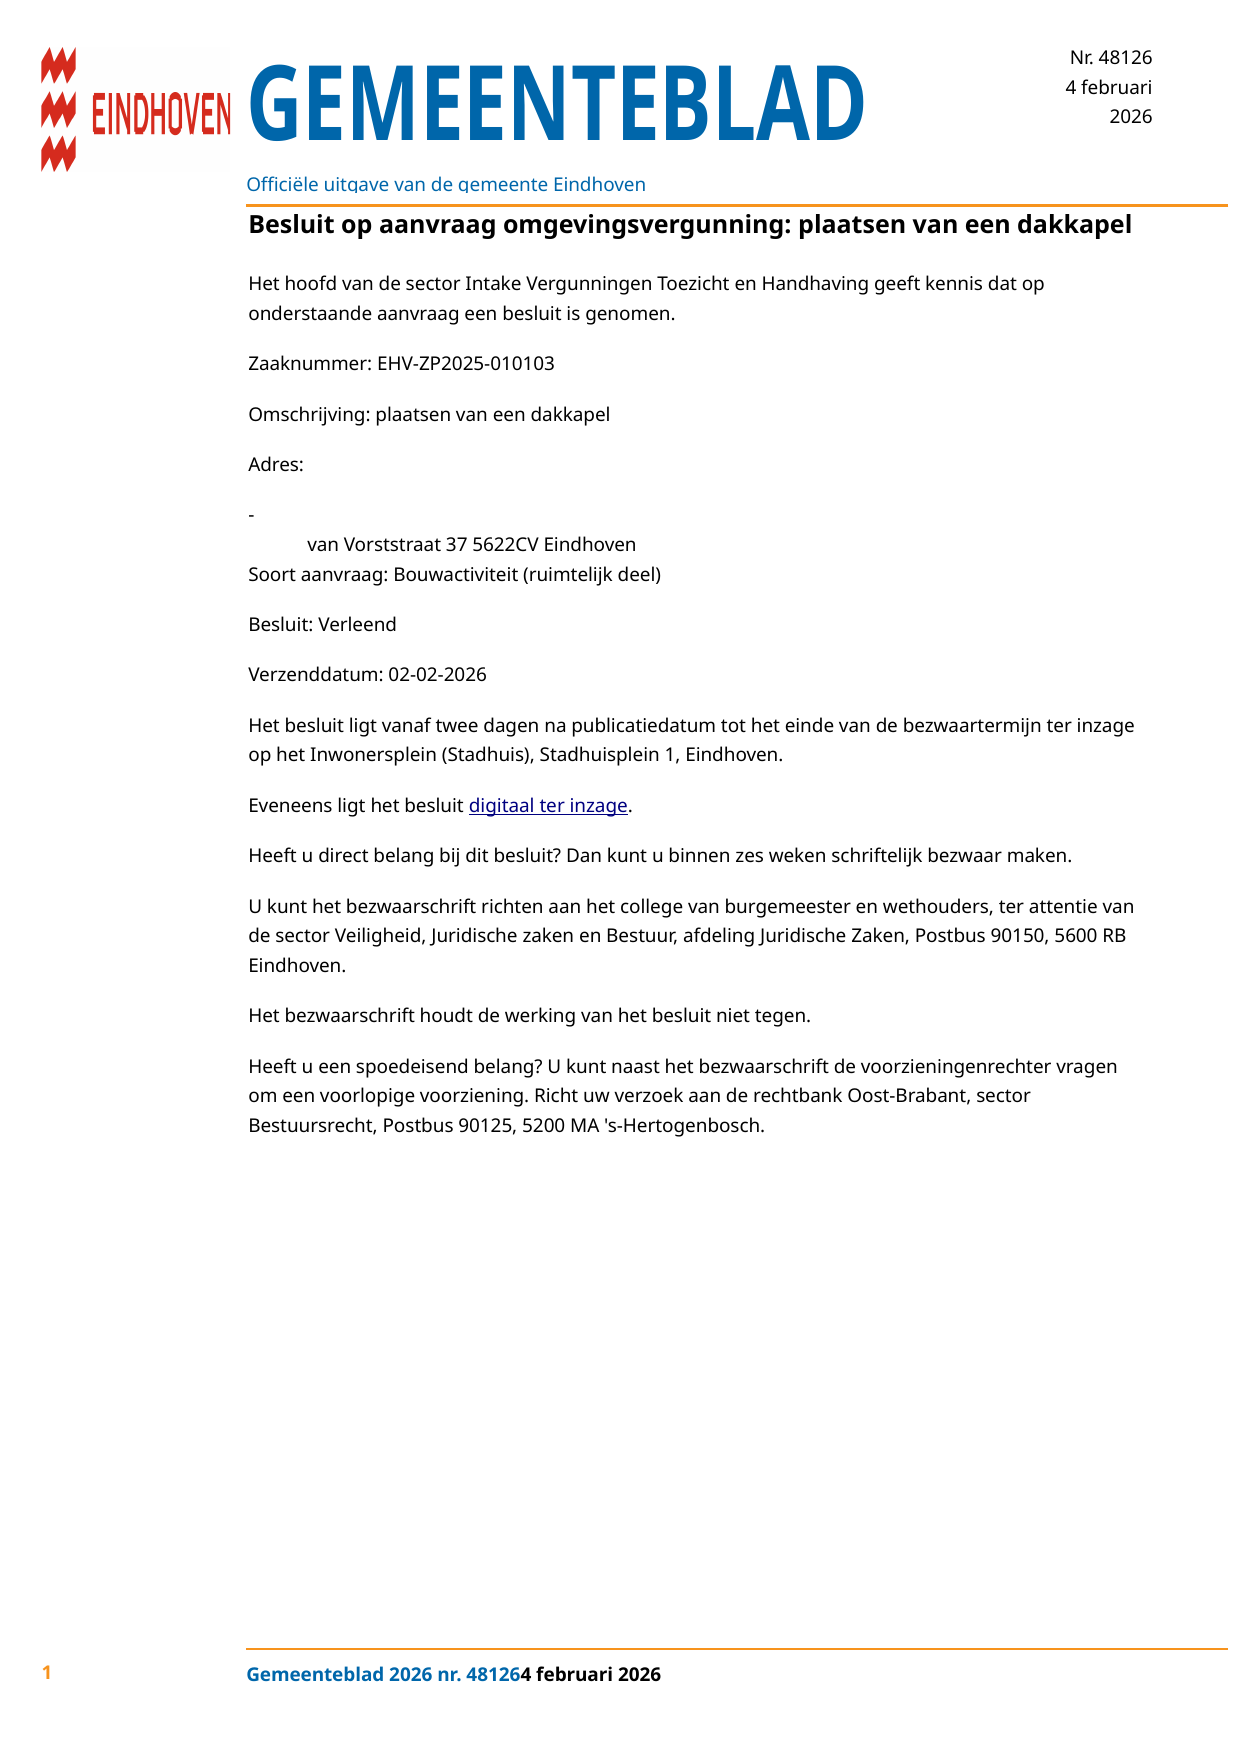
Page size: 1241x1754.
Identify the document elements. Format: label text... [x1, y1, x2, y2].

text Het hoofd van de sector Intake Vergunningen Toezicht en Handhaving geeft kennis dat op onderstaande aanvraag een besluit is genomen. [248, 270, 1152, 326]
text Omschrijving: plaatsen van een dakkapel [248, 401, 1152, 426]
text Besluit op aanvraag omgevingsvergunning: plaatsen van een dakkapel [248, 207, 1152, 241]
text Besluit: Verleend [248, 611, 1152, 637]
text Zaaknummer: EHV-ZP2025-010103 [248, 350, 1152, 376]
text Eveneens ligt het besluit digitaal ter inzage. [248, 792, 1152, 818]
picture [41, 47, 231, 172]
text Heeft u direct belang bij dit besluit? Dan kunt u binnen zes weken schriftelijk bezwaar maken. [248, 842, 1152, 868]
text U kunt het bezwaarschrift richten aan het college van burgemeester en wethouders, ter attentie van de sector Veiligheid, Juridische zaken en Bestuur, afdeling Juridische Zaken, Postbus 90150, 5600 RB Eindhoven. [248, 893, 1152, 978]
text Adres: [248, 451, 1152, 477]
text Het besluit ligt vanaf twee dagen na publicatiedatum tot het einde van de bezwaartermijn ter inzage op het Inwonersplein (Stadhuis), Stadhuisplein 1, Eindhoven. [248, 712, 1152, 767]
text Heeft u een spoedeisend belang? U kunt naast het bezwaarschrift de voorzieningenrechter vragen om een voorlopige voorziening. Richt uw verzoek aan de rechtbank Oost-Brabant, sector Bestuursrecht, Postbus 90125, 5200 MA 's-Hertogenbosch. [248, 1053, 1152, 1138]
text Het bezwaarschrift houdt de werking van het besluit niet tegen. [248, 1002, 1152, 1028]
text Verzenddatum: 02-02-2026 [248, 662, 1152, 687]
list van Vorststraat 37 5622CV Eindhoven [248, 531, 1152, 557]
text Soort aanvraag: Bouwactiviteit (ruimtelijk deel) [248, 561, 1152, 586]
